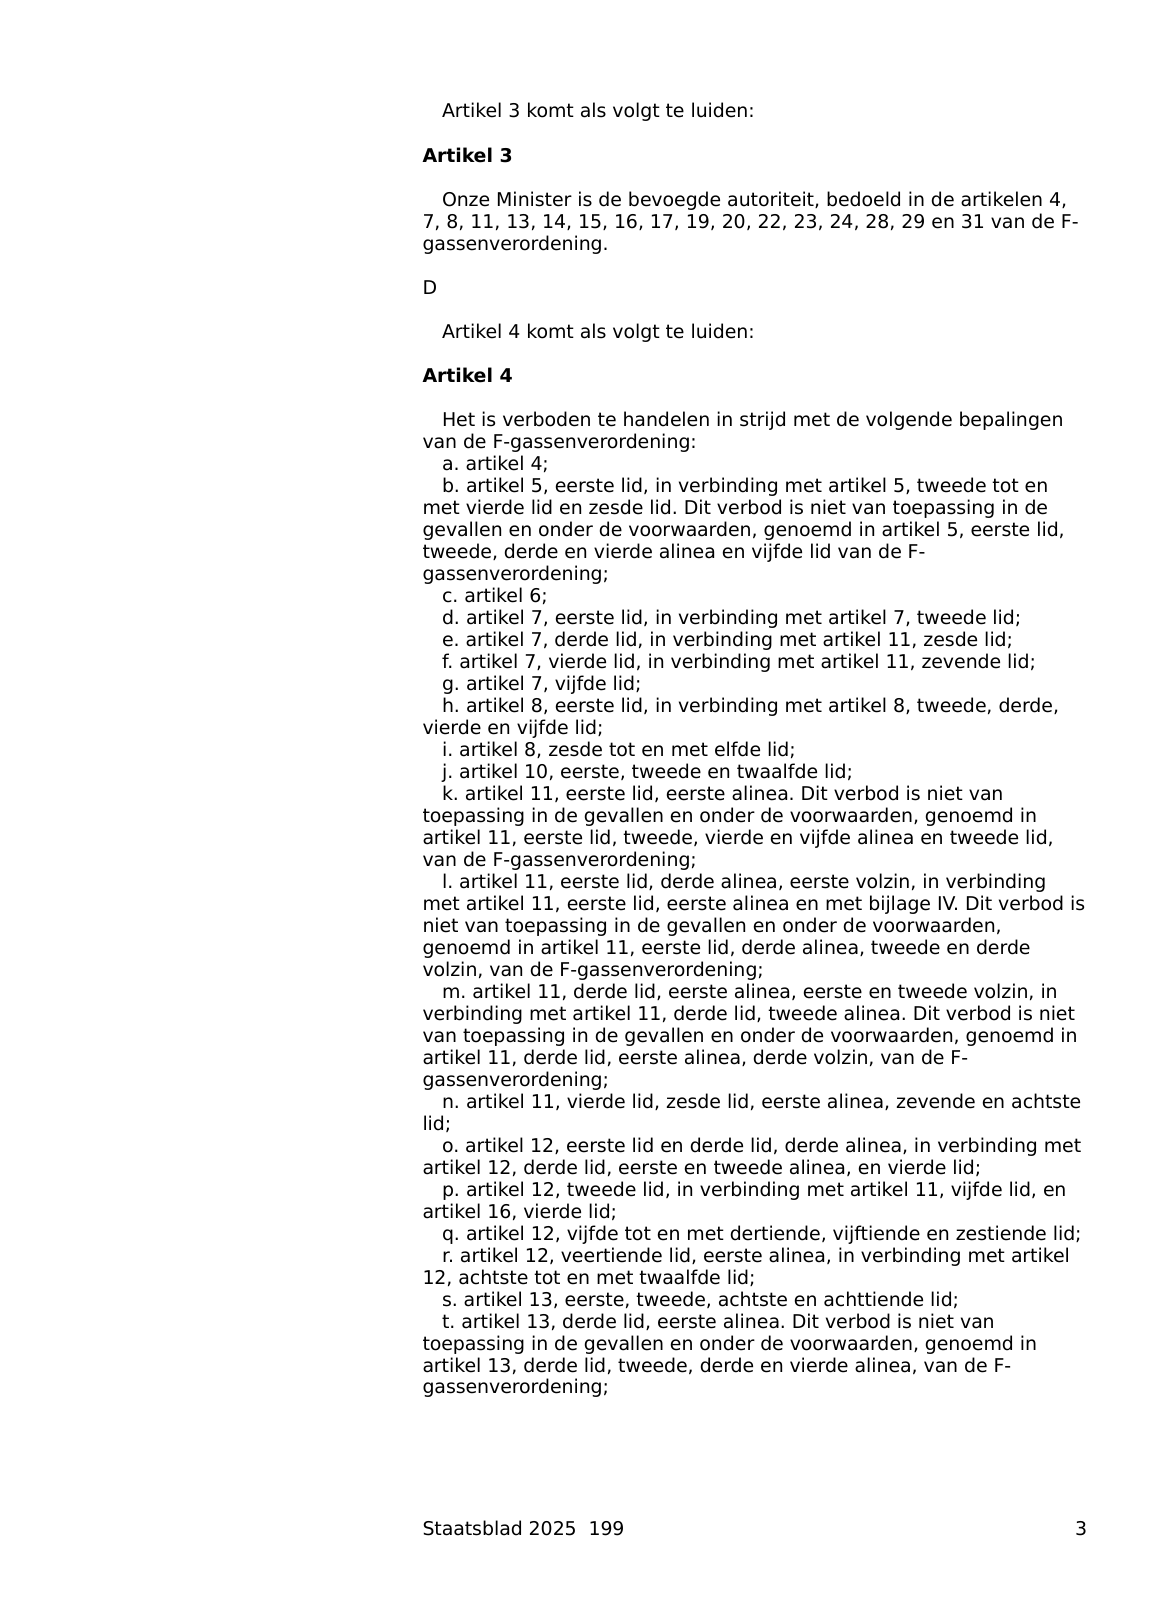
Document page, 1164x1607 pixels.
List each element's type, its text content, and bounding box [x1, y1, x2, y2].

text h. artikel 8, eerste lid, in verbinding met artikel 8, tweede, derde, vierde en vijfde lid; [422, 695, 1087, 739]
text r. artikel 12, veertiende lid, eerste alinea, in verbinding met artikel 12, achtste tot en met twaalfde lid; [422, 1244, 1087, 1288]
text m. artikel 11, derde lid, eerste alinea, eerste en tweede volzin, in verbinding met artikel 11, derde lid, tweede alinea. Dit verbod is niet van toepassing in de gevallen en onder de voorwaarden, genoemd in artikel 11, derde lid, eerste alinea, derde volzin, van de F-gassenverordening; [422, 981, 1087, 1091]
text D [422, 277, 1087, 299]
text d. artikel 7, eerste lid, in verbinding met artikel 7, tweede lid; [422, 607, 1087, 629]
text Artikel 3 komt als volgt te luiden: [422, 100, 1087, 122]
text g. artikel 7, vijfde lid; [422, 673, 1087, 695]
text Het is verboden te handelen in strijd met de volgende bepalingen van de F-gassenverordening: [422, 409, 1087, 453]
text s. artikel 13, eerste, tweede, achtste en achttiende lid; [422, 1288, 1087, 1311]
subtitle Artikel 4 [422, 365, 1087, 387]
text t. artikel 13, derde lid, eerste alinea. Dit verbod is niet van toepassing in de gevallen en onder de voorwaarden, genoemd in artikel 13, derde lid, tweede, derde en vierde alinea, van de F-gassenverordening; [422, 1311, 1087, 1398]
text p. artikel 12, tweede lid, in verbinding met artikel 11, vijfde lid, en artikel 16, vierde lid; [422, 1179, 1087, 1223]
text q. artikel 12, vijfde tot en met dertiende, vijftiende en zestiende lid; [422, 1223, 1087, 1244]
text l. artikel 11, eerste lid, derde alinea, eerste volzin, in verbinding met artikel 11, eerste lid, eerste alinea en met bijlage IV. Dit verbod is niet van toepassing in de gevallen en onder de voorwaarden, genoemd in artikel 11, eerste lid, derde alinea, tweede en derde volzin, van de F-gassenverordening; [422, 871, 1087, 981]
text Artikel 4 komt als volgt te luiden: [422, 321, 1087, 343]
text o. artikel 12, eerste lid en derde lid, derde alinea, in verbinding met artikel 12, derde lid, eerste en tweede alinea, en vierde lid; [422, 1135, 1087, 1179]
text Onze Minister is de bevoegde autoriteit, bedoeld in de artikelen 4, 7, 8, 11, 13, 14, 15, 16, 17, 19, 20, 22, 23, 24, 28, 29 en 31 van de F-gassenverordening. [422, 189, 1087, 255]
text c. artikel 6; [422, 585, 1087, 607]
text a. artikel 4; [422, 453, 1087, 475]
text f. artikel 7, vierde lid, in verbinding met artikel 11, zevende lid; [422, 651, 1087, 673]
subtitle Artikel 3 [422, 144, 1087, 167]
text b. artikel 5, eerste lid, in verbinding met artikel 5, tweede tot en met vierde lid en zesde lid. Dit verbod is niet van toepassing in de gevallen en onder de voorwaarden, genoemd in artikel 5, eerste lid, tweede, derde en vierde alinea en vijfde lid van de F-gassenverordening; [422, 475, 1087, 585]
text i. artikel 8, zesde tot en met elfde lid; [422, 739, 1087, 761]
text n. artikel 11, vierde lid, zesde lid, eerste alinea, zevende en achtste lid; [422, 1091, 1087, 1135]
text j. artikel 10, eerste, tweede en twaalfde lid; [422, 761, 1087, 783]
text e. artikel 7, derde lid, in verbinding met artikel 11, zesde lid; [422, 629, 1087, 651]
text k. artikel 11, eerste lid, eerste alinea. Dit verbod is niet van toepassing in de gevallen en onder de voorwaarden, genoemd in artikel 11, eerste lid, tweede, vierde en vijfde alinea en tweede lid, van de F-gassenverordening; [422, 783, 1087, 871]
